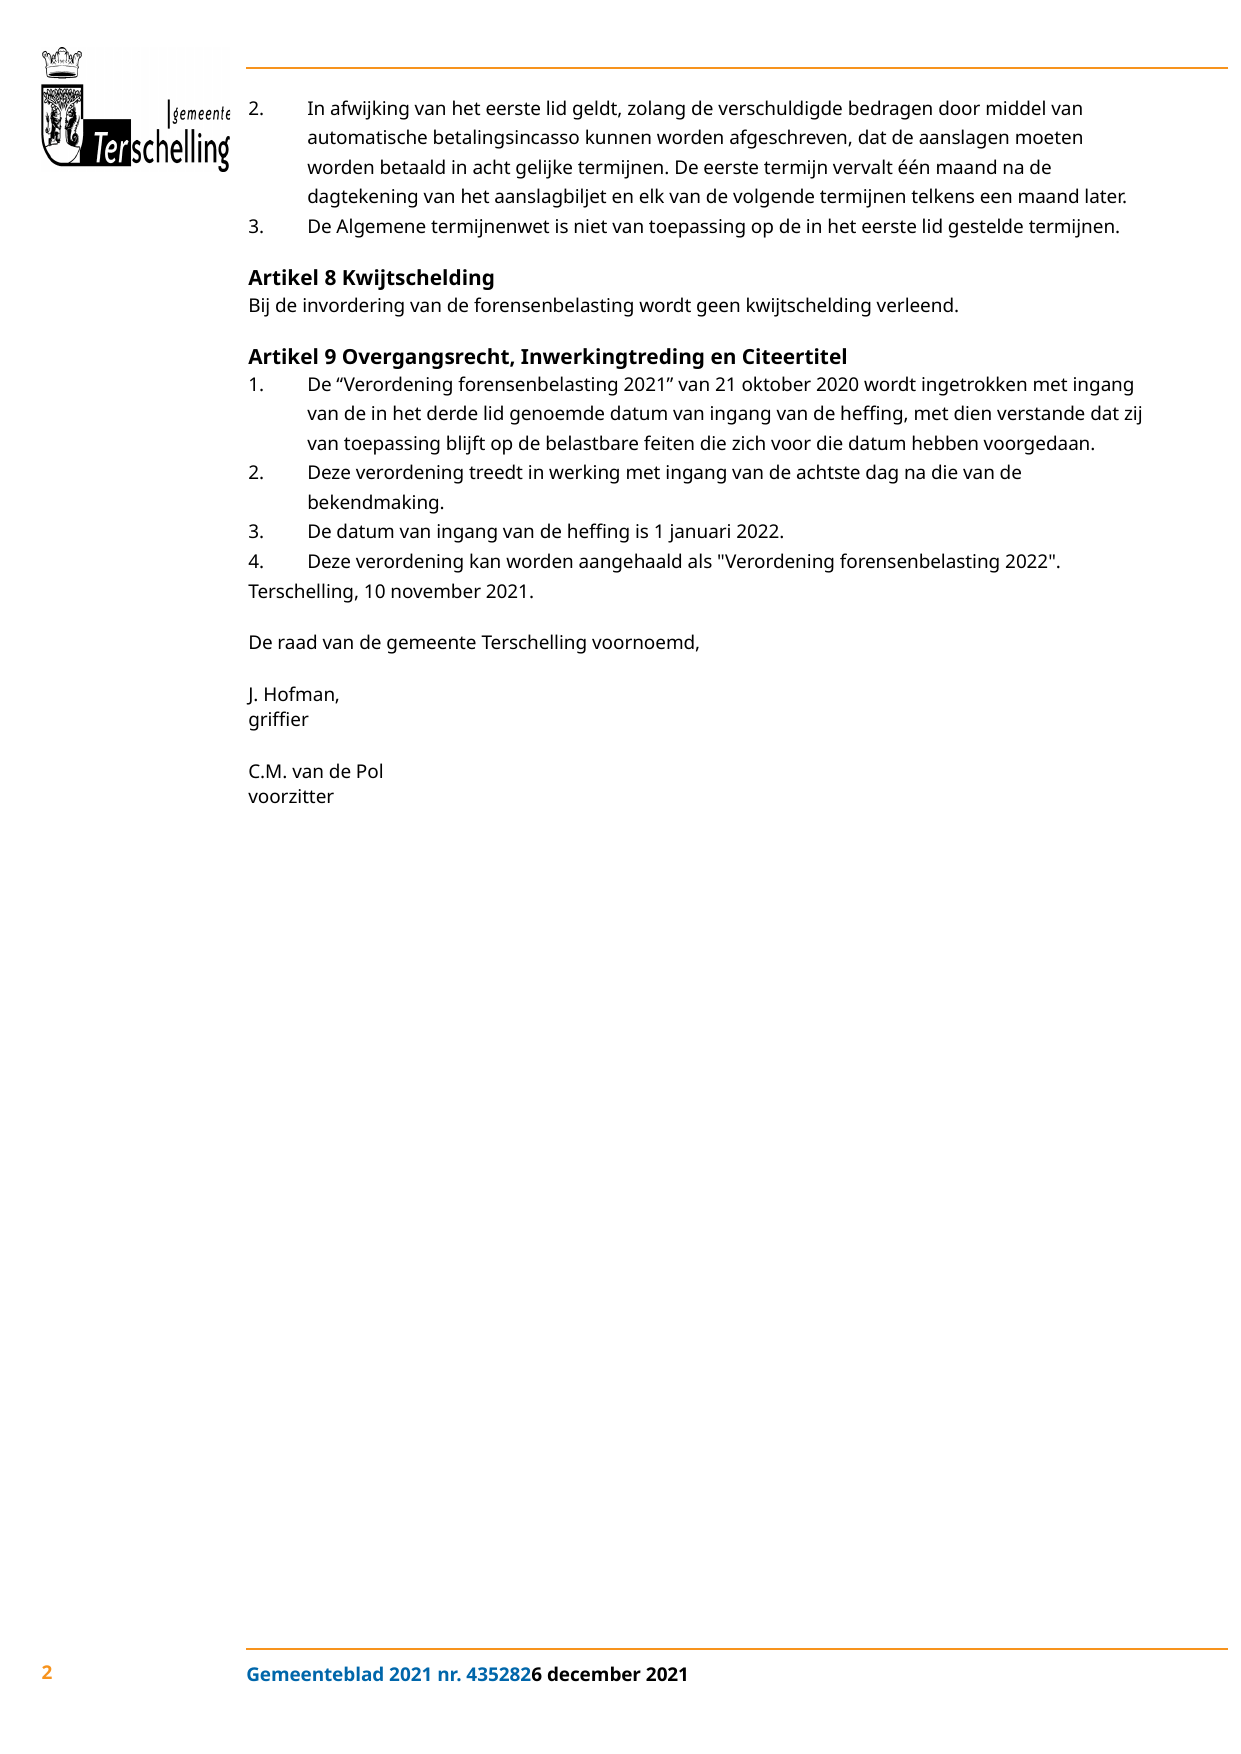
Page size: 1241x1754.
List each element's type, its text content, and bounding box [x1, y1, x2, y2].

picture [41, 47, 231, 172]
list In afwijking van het eerste lid geldt, zolang de verschuldigde bedragen door middel van automatische betalingsincasso kunnen worden afgeschreven, dat de aanslagen moeten worden betaald in acht gelijke termijnen. De eerste termijn vervalt één maand na de dagtekening van het aanslagbiljet en elk van de volgende termijnen telkens een maand later. [248, 95, 1152, 209]
list Deze verordening treedt in werking met ingang van de achtste dag na die van de bekendmaking. [248, 459, 1152, 515]
text C.M. van de Pol [248, 758, 1152, 784]
text Artikel 9 Overgangsrecht, Inwerkingtreding en Citeertitel [248, 342, 1152, 371]
list Deze verordening kan worden aangehaald als "Verordening forensenbelasting 2022". [248, 548, 1152, 574]
list De datum van ingang van de heffing is 1 januari 2022. [248, 519, 1152, 544]
text griffier [248, 707, 1152, 732]
text De raad van de gemeente Terschelling voornoemd, [248, 629, 1152, 655]
list De “Verordening forensenbelasting 2021” van 21 oktober 2020 wordt ingetrokken met ingang van de in het derde lid genoemde datum van ingang van de heffing, met dien verstande dat zij van toepassing blijft op de belastbare feiten die zich voor die datum hebben voorgedaan. [248, 371, 1152, 456]
list De Algemene termijnenwet is niet van toepassing op de in het eerste lid gestelde termijnen. [248, 213, 1152, 239]
text Bij de invordering van de forensenbelasting wordt geen kwijtschelding verleend. [248, 292, 1152, 318]
text J. Hofman, [248, 681, 1152, 707]
text Artikel 8 Kwijtschelding [248, 263, 1152, 292]
text Terschelling, 10 november 2021. [248, 578, 1152, 604]
text voorzitter [248, 784, 1152, 809]
